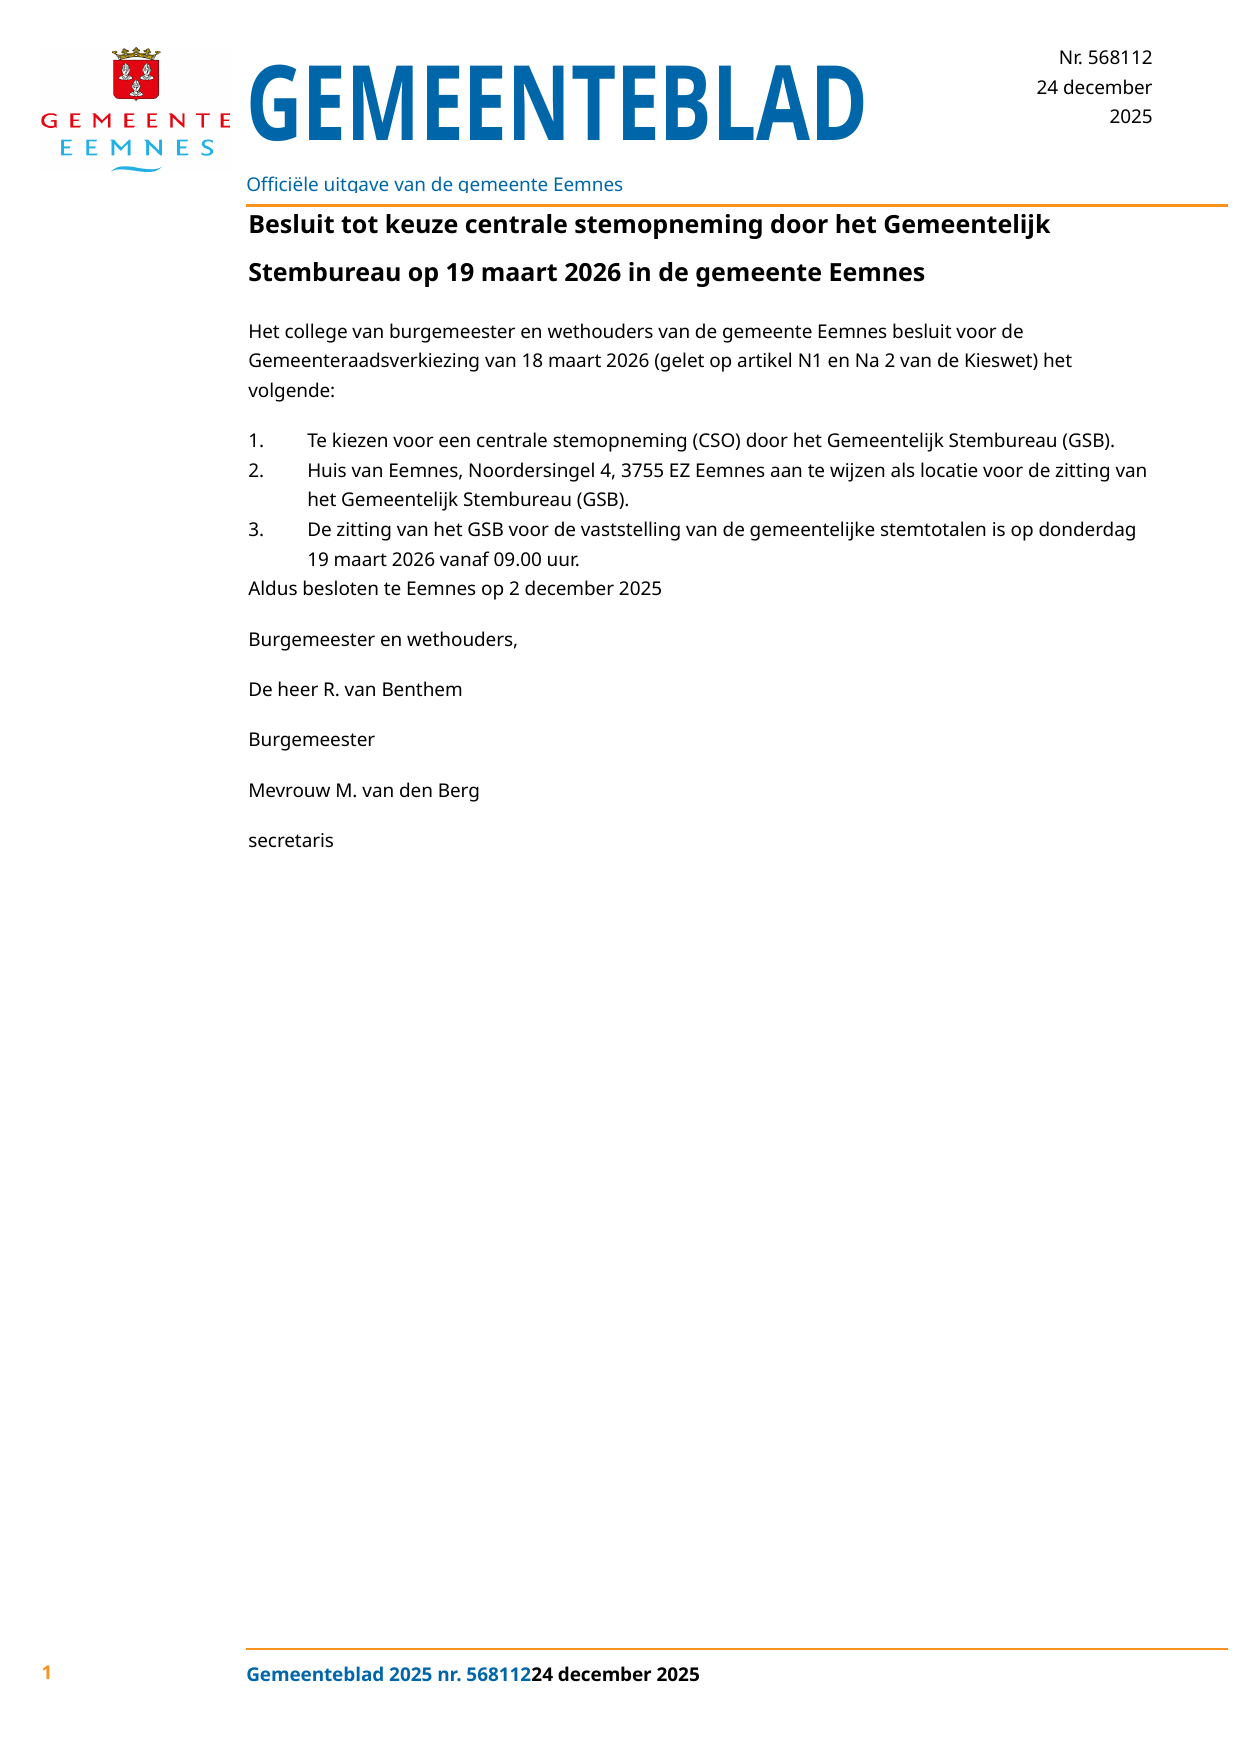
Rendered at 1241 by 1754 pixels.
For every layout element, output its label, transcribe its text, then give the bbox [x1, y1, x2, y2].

text Burgemeester [248, 727, 1152, 752]
text Burgemeester en wethouders, [248, 626, 1152, 652]
text Aldus besloten te Eemnes op 2 december 2025 [248, 575, 1152, 601]
list De zitting van het GSB voor de vaststelling van de gemeentelijke stemtotalen is op donderdag 19 maart 2026 vanaf 09.00 uur. [248, 516, 1152, 572]
text Mevrouw M. van den Berg [248, 777, 1152, 803]
text Het college van burgemeester en wethouders van de gemeente Eemnes besluit voor de Gemeenteraadsverkiezing van 18 maart 2026 (gelet op artikel N1 en Na 2 van de Kieswet) het volgende: [248, 318, 1152, 403]
picture [41, 47, 231, 172]
list Te kiezen voor een centrale stemopneming (CSO) door het Gemeentelijk Stembureau (GSB). [248, 427, 1152, 453]
text secretaris [248, 827, 1152, 853]
list Huis van Eemnes, Noordersingel 4, 3755 EZ Eemnes aan te wijzen als locatie voor de zitting van het Gemeentelijk Stembureau (GSB). [248, 457, 1152, 512]
text Besluit tot keuze centrale stemopneming door het Gemeentelijk Stembureau op 19 maart 2026 in de gemeente Eemnes [248, 207, 1152, 288]
text De heer R. van Benthem [248, 676, 1152, 702]
